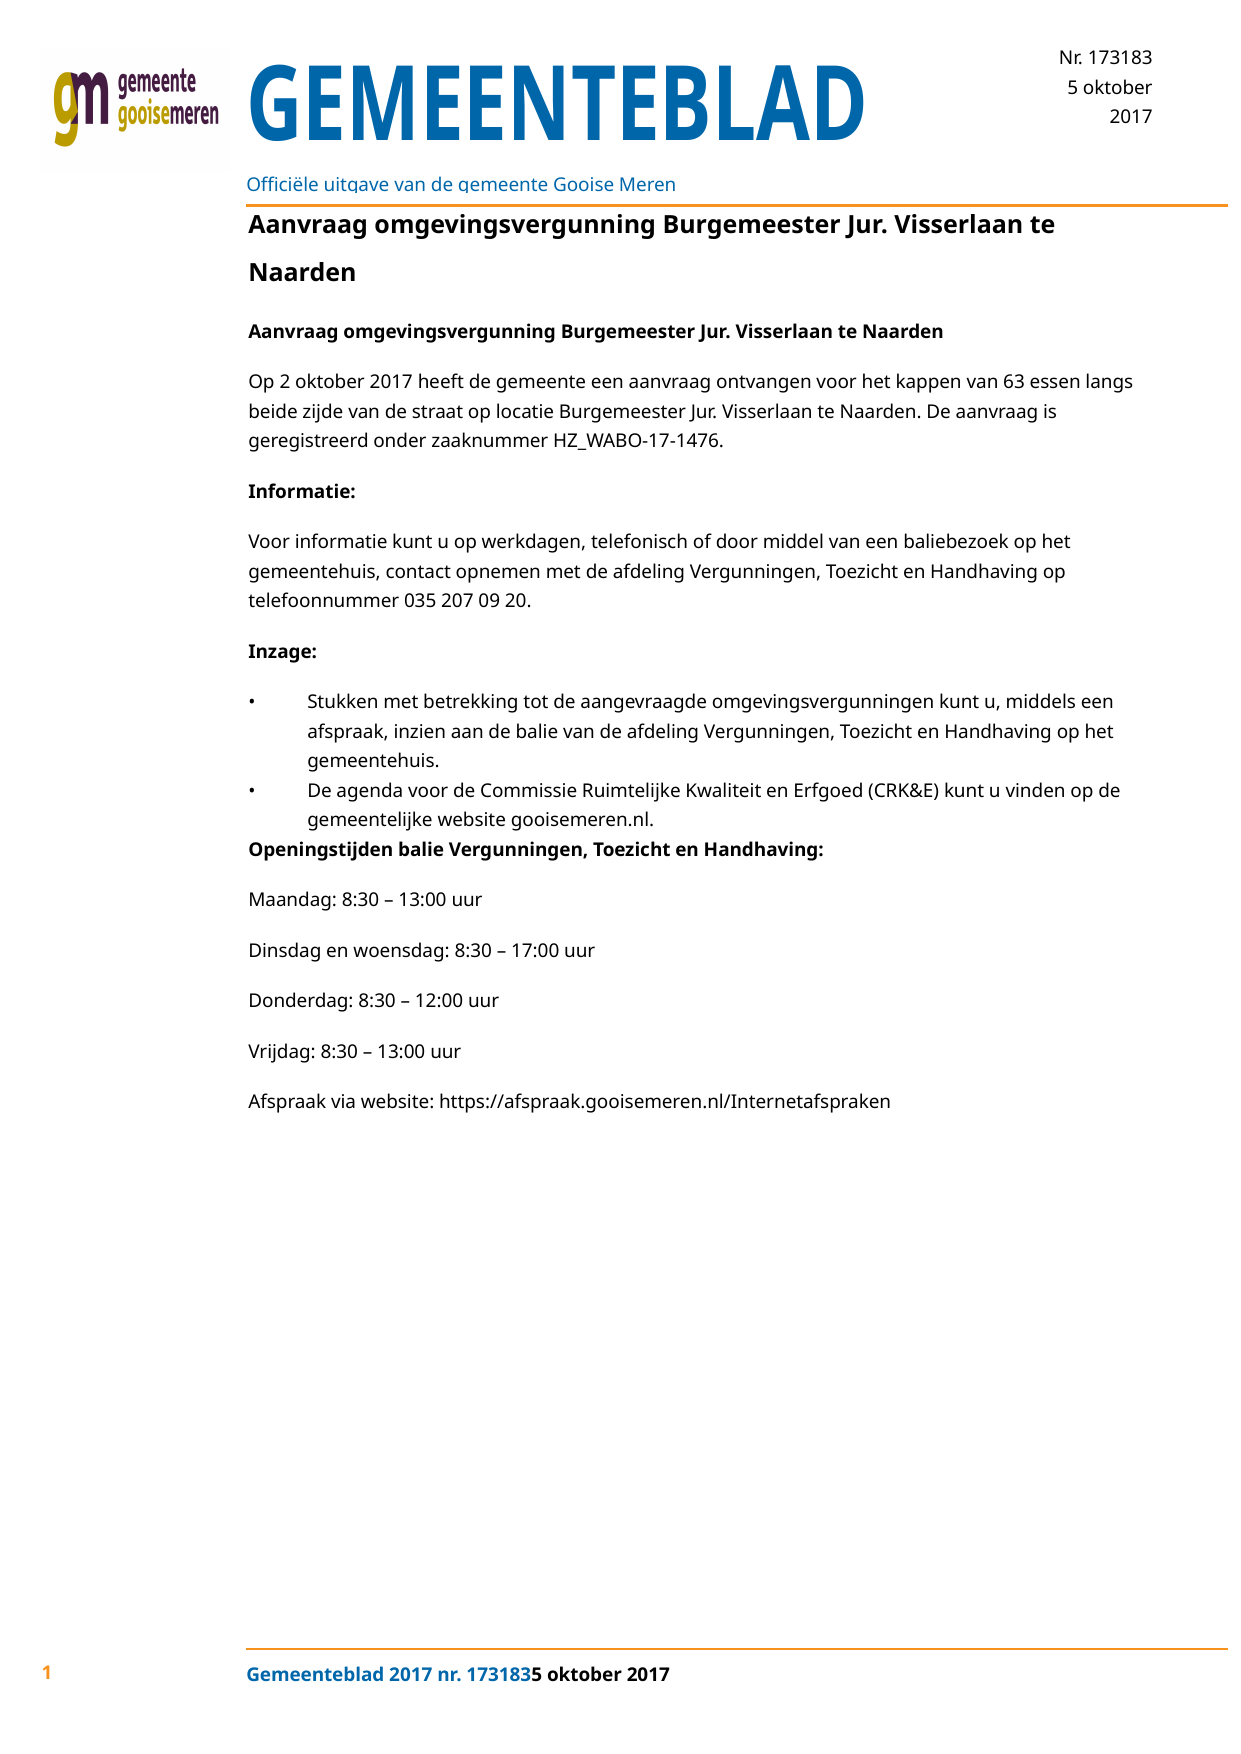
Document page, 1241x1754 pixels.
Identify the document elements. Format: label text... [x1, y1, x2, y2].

text Dinsdag en woensdag: 8:30 – 17:00 uur [248, 937, 1152, 963]
text Aanvraag omgevingsvergunning Burgemeester Jur. Visserlaan te Naarden [248, 318, 1152, 344]
text Aanvraag omgevingsvergunning Burgemeester Jur. Visserlaan te Naarden [248, 207, 1152, 288]
picture [41, 47, 231, 172]
text Voor informatie kunt u op werkdagen, telefonisch of door middel van een baliebezoek op het gemeentehuis, contact opnemen met de afdeling Vergunningen, Toezicht en Handhaving op telefoonnummer 035 207 09 20. [248, 528, 1152, 613]
text Openingstijden balie Vergunningen, Toezicht en Handhaving: [248, 836, 1152, 862]
text Donderdag: 8:30 – 12:00 uur [248, 987, 1152, 1013]
text Afspraak via website: https://afspraak.gooisemeren.nl/Internetafspraken [248, 1088, 1152, 1114]
list De agenda voor de Commissie Ruimtelijke Kwaliteit en Erfgoed (CRK&E) kunt u vinden op de gemeentelijke website gooisemeren.nl. [248, 777, 1152, 832]
text Inzage: [248, 638, 1152, 664]
text Vrijdag: 8:30 – 13:00 uur [248, 1038, 1152, 1064]
text Op 2 oktober 2017 heeft de gemeente een aanvraag ontvangen voor het kappen van 63 essen langs beide zijde van de straat op locatie Burgemeester Jur. Visserlaan te Naarden. De aanvraag is geregistreerd onder zaaknummer HZ_WABO-17-1476. [248, 368, 1152, 453]
list Stukken met betrekking tot de aangevraagde omgevingsvergunningen kunt u, middels een afspraak, inzien aan de balie van de afdeling Vergunningen, Toezicht en Handhaving op het gemeentehuis. [248, 688, 1152, 773]
text Informatie: [248, 478, 1152, 504]
text Maandag: 8:30 – 13:00 uur [248, 887, 1152, 912]
